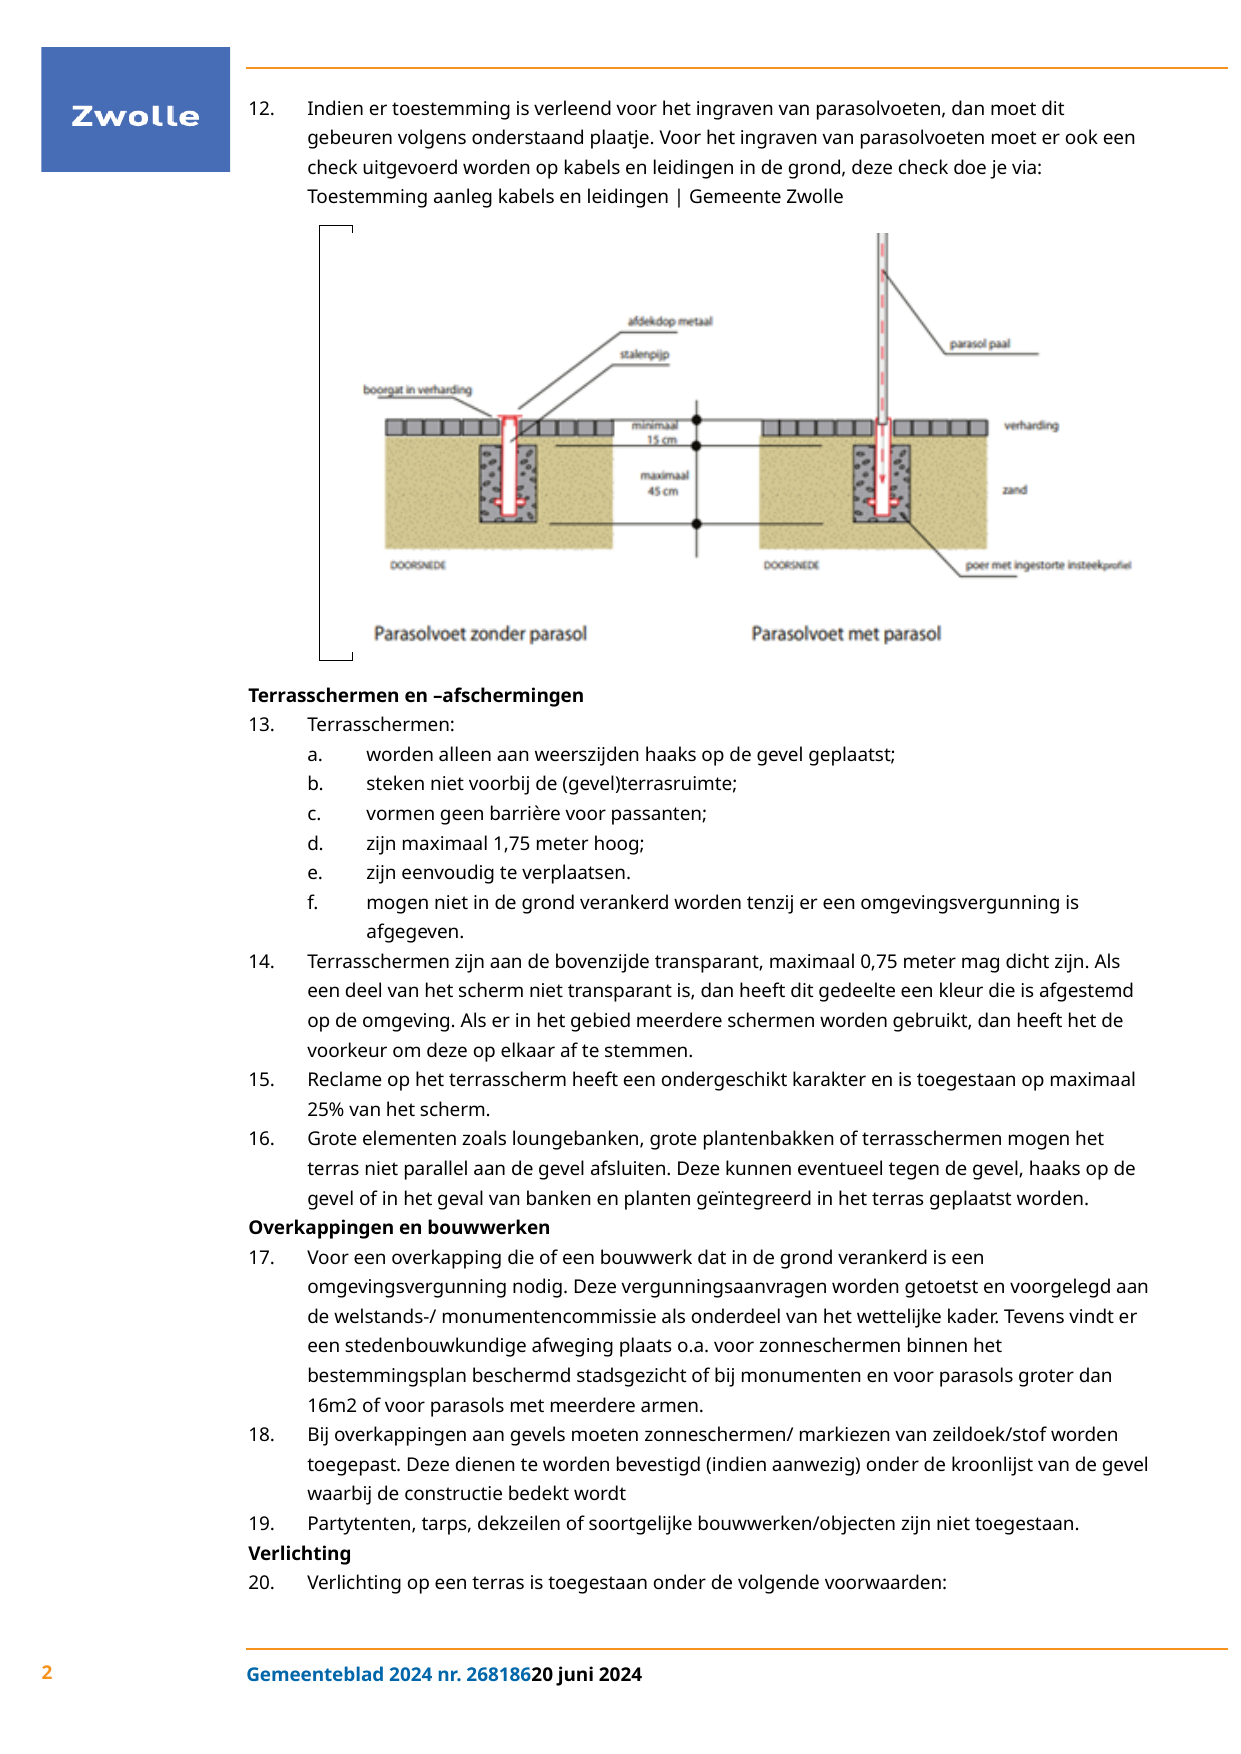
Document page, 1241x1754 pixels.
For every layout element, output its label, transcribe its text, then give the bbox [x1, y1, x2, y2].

list vormen geen barrière voor passanten; [307, 800, 1152, 826]
picture [327, 233, 1155, 652]
list Grote elementen zoals loungebanken, grote plantenbakken of terrasschermen mogen het terras niet parallel aan de gevel afsluiten. Deze kunnen eventueel tegen de gevel, haaks op de gevel of in het geval van banken en planten geïntegreerd in het terras geplaatst worden. [248, 1126, 1152, 1210]
list Verlichting op een terras is toegestaan onder de volgende voorwaarden: [248, 1569, 1152, 1595]
list Terrasschermen zijn aan de bovenzijde transparant, maximaal 0,75 meter mag dicht zijn. Als een deel van het scherm niet transparant is, dan heeft dit gedeelte een kleur die is afgestemd op de omgeving. Als er in het gebied meerdere schermen worden gebruikt, dan heeft het de voorkeur om deze op elkaar af te stemmen. [248, 948, 1152, 1062]
list zijn maximaal 1,75 meter hoog; [307, 830, 1152, 855]
text Verlichting [248, 1540, 1152, 1565]
list Reclame op het terrasscherm heeft een ondergeschikt karakter en is toegestaan op maximaal 25% van het scherm. [248, 1066, 1152, 1122]
text Terrasschermen en –afschermingen [248, 682, 1152, 707]
list zijn eenvoudig te verplaatsen. [307, 859, 1152, 885]
list Partytenten, tarps, dekzeilen of soortgelijke bouwwerken/objecten zijn niet toegestaan. [248, 1510, 1152, 1536]
list Bij overkappingen aan gevels moeten zonneschermen/ markiezen van zeildoek/stof worden toegepast. Deze dienen te worden bevestigd (indien aanwezig) onder de kroonlijst van de gevel waarbij de constructie bedekt wordt [248, 1421, 1152, 1506]
list mogen niet in de grond verankerd worden tenzij er een omgevingsvergunning is afgegeven. [307, 889, 1152, 944]
list worden alleen aan weerszijden haaks op de gevel geplaatst; [307, 741, 1152, 767]
text Overkappingen en bouwwerken [248, 1214, 1152, 1240]
picture [41, 47, 231, 172]
list Terrasschermen: [248, 711, 1152, 737]
list steken niet voorbij de (gevel)terrasruimte; [307, 771, 1152, 796]
list Indien er toestemming is verleend voor het ingraven van parasolvoeten, dan moet dit gebeuren volgens onderstaand plaatje. Voor het ingraven van parasolvoeten moet er ook een check uitgevoerd worden op kabels en leidingen in de grond, deze check doe je via: Toestemming aanleg kabels en leidingen | Gemeente Zwolle [248, 95, 1152, 209]
list Voor een overkapping die of een bouwwerk dat in de grond verankerd is een omgevingsvergunning nodig. Deze vergunningsaanvragen worden getoetst en voorgelegd aan de welstands-/ monumentencommissie als onderdeel van het wettelijke kader. Tevens vindt er een stedenbouwkundige afweging plaats o.a. voor zonneschermen binnen het bestemmingsplan beschermd stadsgezicht of bij monumenten en voor parasols groter dan 16m2 of voor parasols met meerdere armen. [248, 1244, 1152, 1417]
